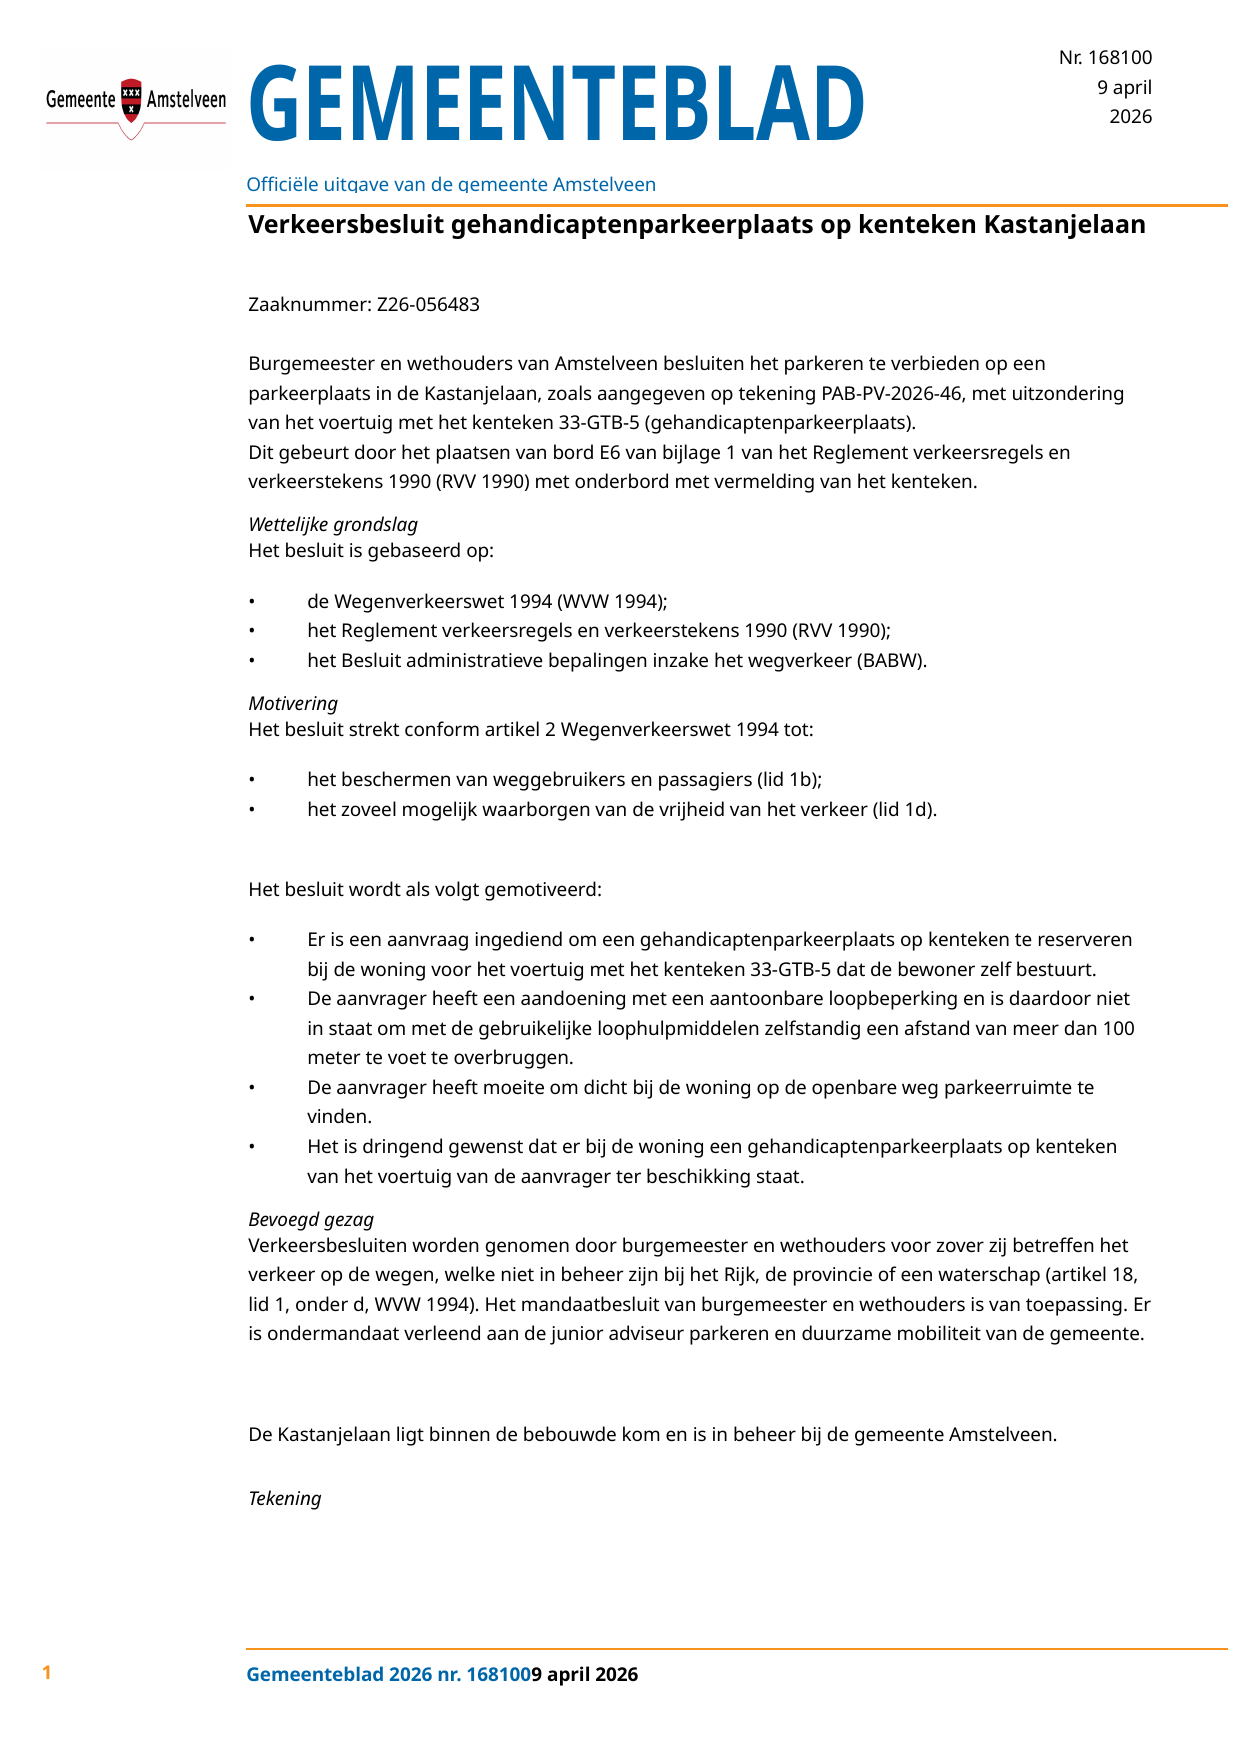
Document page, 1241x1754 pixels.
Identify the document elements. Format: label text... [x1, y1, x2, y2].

text Wettelijke grondslag [248, 512, 1152, 537]
text Bevoegd gezag [248, 1206, 1152, 1232]
list Het is dringend gewenst dat er bij de woning een gehandicaptenparkeerplaats op kenteken van het voertuig van de aanvrager ter beschikking staat. [248, 1133, 1152, 1189]
list Er is een aanvraag ingediend om een gehandicaptenparkeerplaats op kenteken te reserveren bij de woning voor het voertuig met het kenteken 33-GTB-5 dat de bewoner zelf bestuurt. [248, 926, 1152, 982]
text Het besluit wordt als volgt gemotiveerd: [248, 876, 1152, 902]
text Dit gebeurt door het plaatsen van bord E6 van bijlage 1 van het Reglement verkeersregels en verkeerstekens 1990 (RVV 1990) met onderbord met vermelding van het kenteken. [248, 439, 1152, 494]
list het Reglement verkeersregels en verkeerstekens 1990 (RVV 1990); [248, 617, 1152, 643]
text De Kastanjelaan ligt binnen de bebouwde kom en is in beheer bij de gemeente Amstelveen. [248, 1421, 1152, 1447]
text Burgemeester en wethouders van Amstelveen besluiten het parkeren te verbieden op een parkeerplaats in de Kastanjelaan, zoals aangegeven op tekening PAB-PV-2026-46, met uitzondering van het voertuig met het kenteken 33-GTB-5 (gehandicaptenparkeerplaats). [248, 350, 1152, 435]
text Zaaknummer: Z26-056483 [248, 291, 1152, 317]
text Het besluit strekt conform artikel 2 Wegenverkeerswet 1994 tot: [248, 716, 1152, 742]
text Tekening [248, 1485, 1152, 1511]
list het zoveel mogelijk waarborgen van de vrijheid van het verkeer (lid 1d). [248, 796, 1152, 822]
list het Besluit administratieve bepalingen inzake het wegverkeer (BABW). [248, 647, 1152, 673]
list De aanvrager heeft een aandoening met een aantoonbare loopbeperking en is daardoor niet in staat om met de gebruikelijke loophulpmiddelen zelfstandig een afstand van meer dan 100 meter te voet te overbruggen. [248, 985, 1152, 1070]
text Motivering [248, 690, 1152, 716]
list het beschermen van weggebruikers en passagiers (lid 1b); [248, 766, 1152, 792]
list De aanvrager heeft moeite om dicht bij de woning op de openbare weg parkeerruimte te vinden. [248, 1074, 1152, 1129]
text Verkeersbesluit gehandicaptenparkeerplaats op kenteken Kastanjelaan [248, 207, 1152, 241]
text Het besluit is gebaseerd op: [248, 537, 1152, 563]
picture [41, 47, 231, 172]
list de Wegenverkeerswet 1994 (WVW 1994); [248, 588, 1152, 613]
text Verkeersbesluiten worden genomen door burgemeester en wethouders voor zover zij betreffen het verkeer op de wegen, welke niet in beheer zijn bij het Rijk, de provincie of een waterschap (artikel 18, lid 1, onder d, WVW 1994). Het mandaatbesluit van burgemeester en wethouders is van toepassing. Er is ondermandaat verleend aan de junior adviseur parkeren en duurzame mobiliteit van de gemeente. [248, 1232, 1152, 1346]
